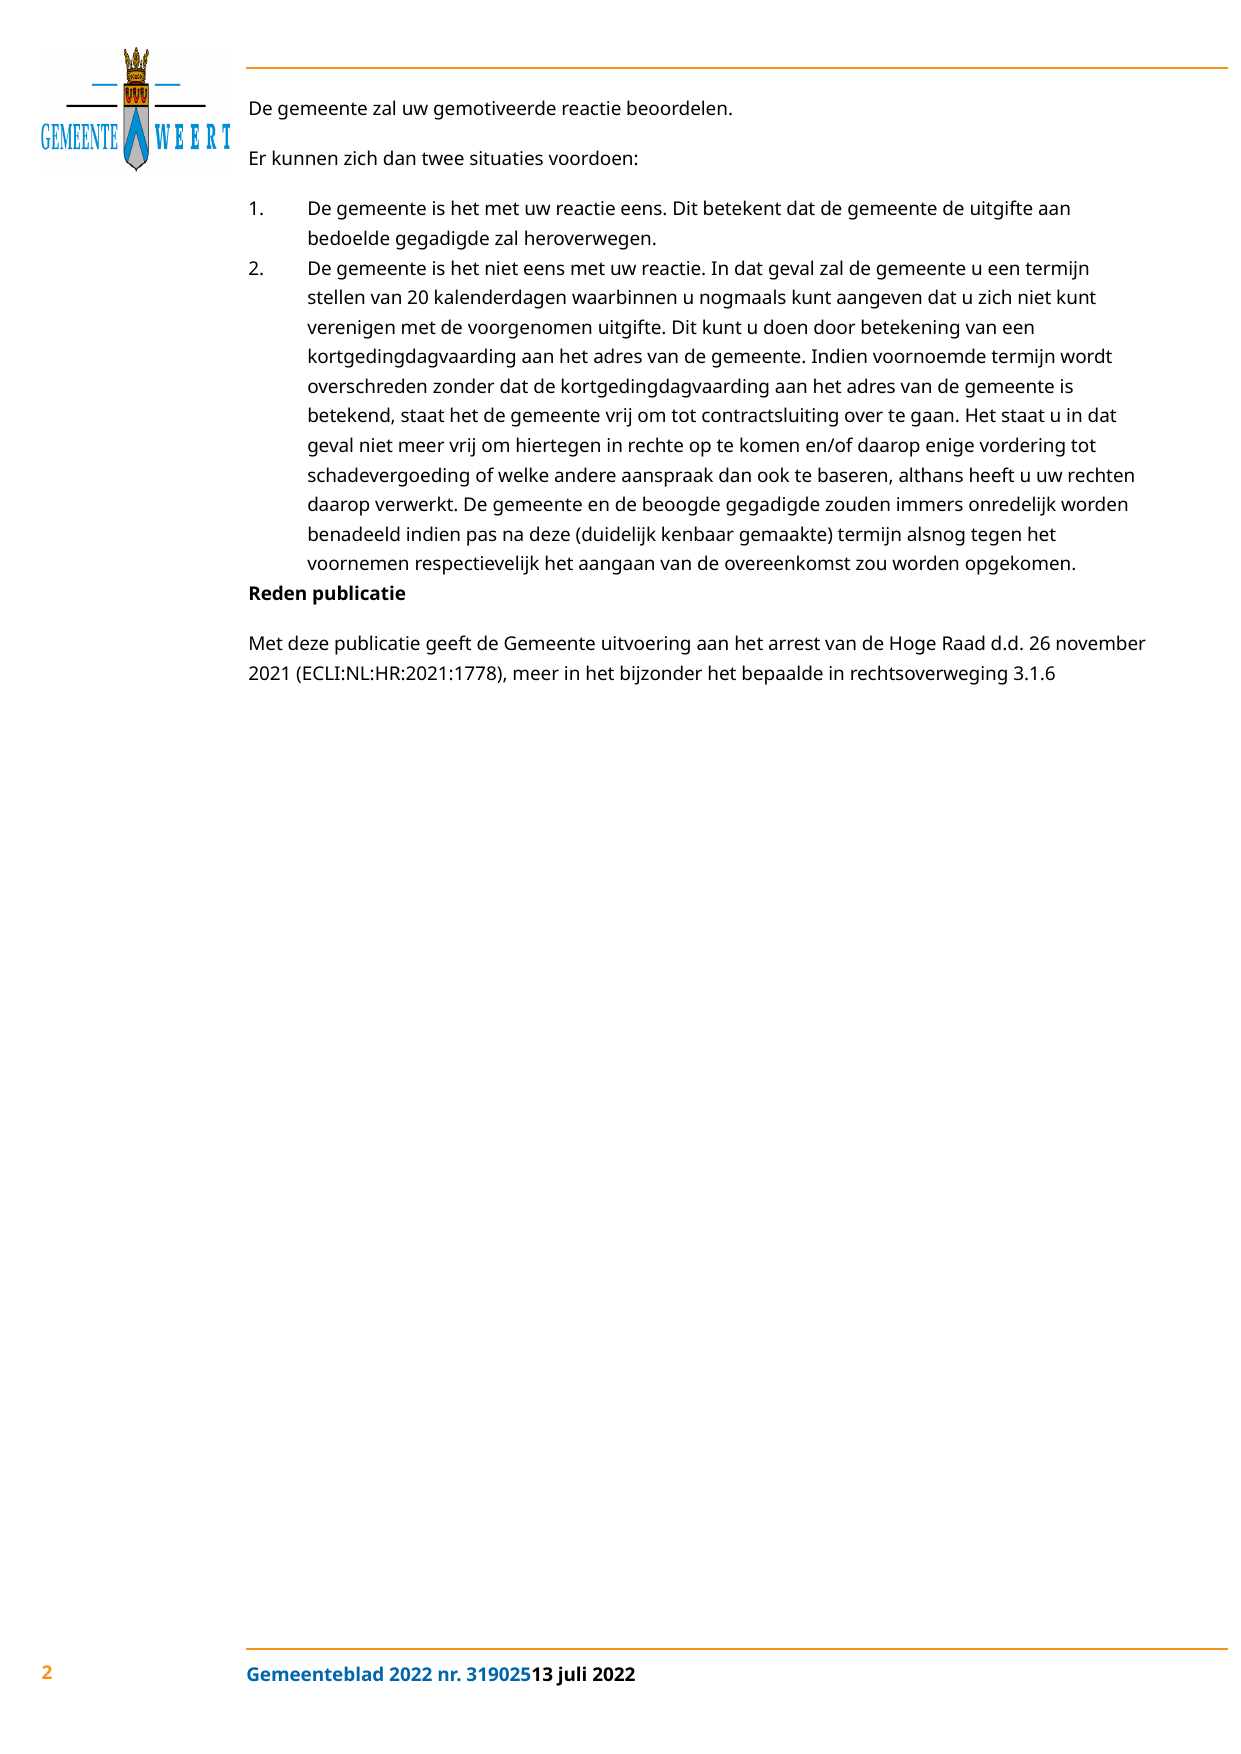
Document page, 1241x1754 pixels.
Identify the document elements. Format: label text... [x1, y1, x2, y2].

text Er kunnen zich dan twee situaties voordoen: [248, 145, 1152, 171]
picture [41, 47, 231, 172]
list De gemeente is het met uw reactie eens. Dit betekent dat de gemeente de uitgifte aan bedoelde gegadigde zal heroverwegen. [248, 196, 1152, 251]
text De gemeente zal uw gemotiveerde reactie beoordelen. [248, 95, 1152, 121]
list De gemeente is het niet eens met uw reactie. In dat geval zal de gemeente u een termijn stellen van 20 kalenderdagen waarbinnen u nogmaals kunt aangeven dat u zich niet kunt verenigen met de voorgenomen uitgifte. Dit kunt u doen door betekening van een kortgedingdagvaarding aan het adres van de gemeente. Indien voornoemde termijn wordt overschreden zonder dat de kortgedingdagvaarding aan het adres van de gemeente is betekend, staat het de gemeente vrij om tot contractsluiting over te gaan. Het staat u in dat geval niet meer vrij om hiertegen in rechte op te komen en/of daarop enige vordering tot schadevergoeding of welke andere aanspraak dan ook te baseren, althans heeft u uw rechten daarop verwerkt. De gemeente en de beoogde gegadigde zouden immers onredelijk worden benadeeld indien pas na deze (duidelijk kenbaar gemaakte) termijn alsnog tegen het voornemen respectievelijk het aangaan van de overeenkomst zou worden opgekomen. [248, 255, 1152, 576]
text Reden publicatie [248, 580, 1152, 606]
text Met deze publicatie geeft de Gemeente uitvoering aan het arrest van de Hoge Raad d.d. 26 november 2021 (ECLI:NL:HR:2021:1778), meer in het bijzonder het bepaalde in rechtsoverweging 3.1.6 [248, 631, 1152, 686]
